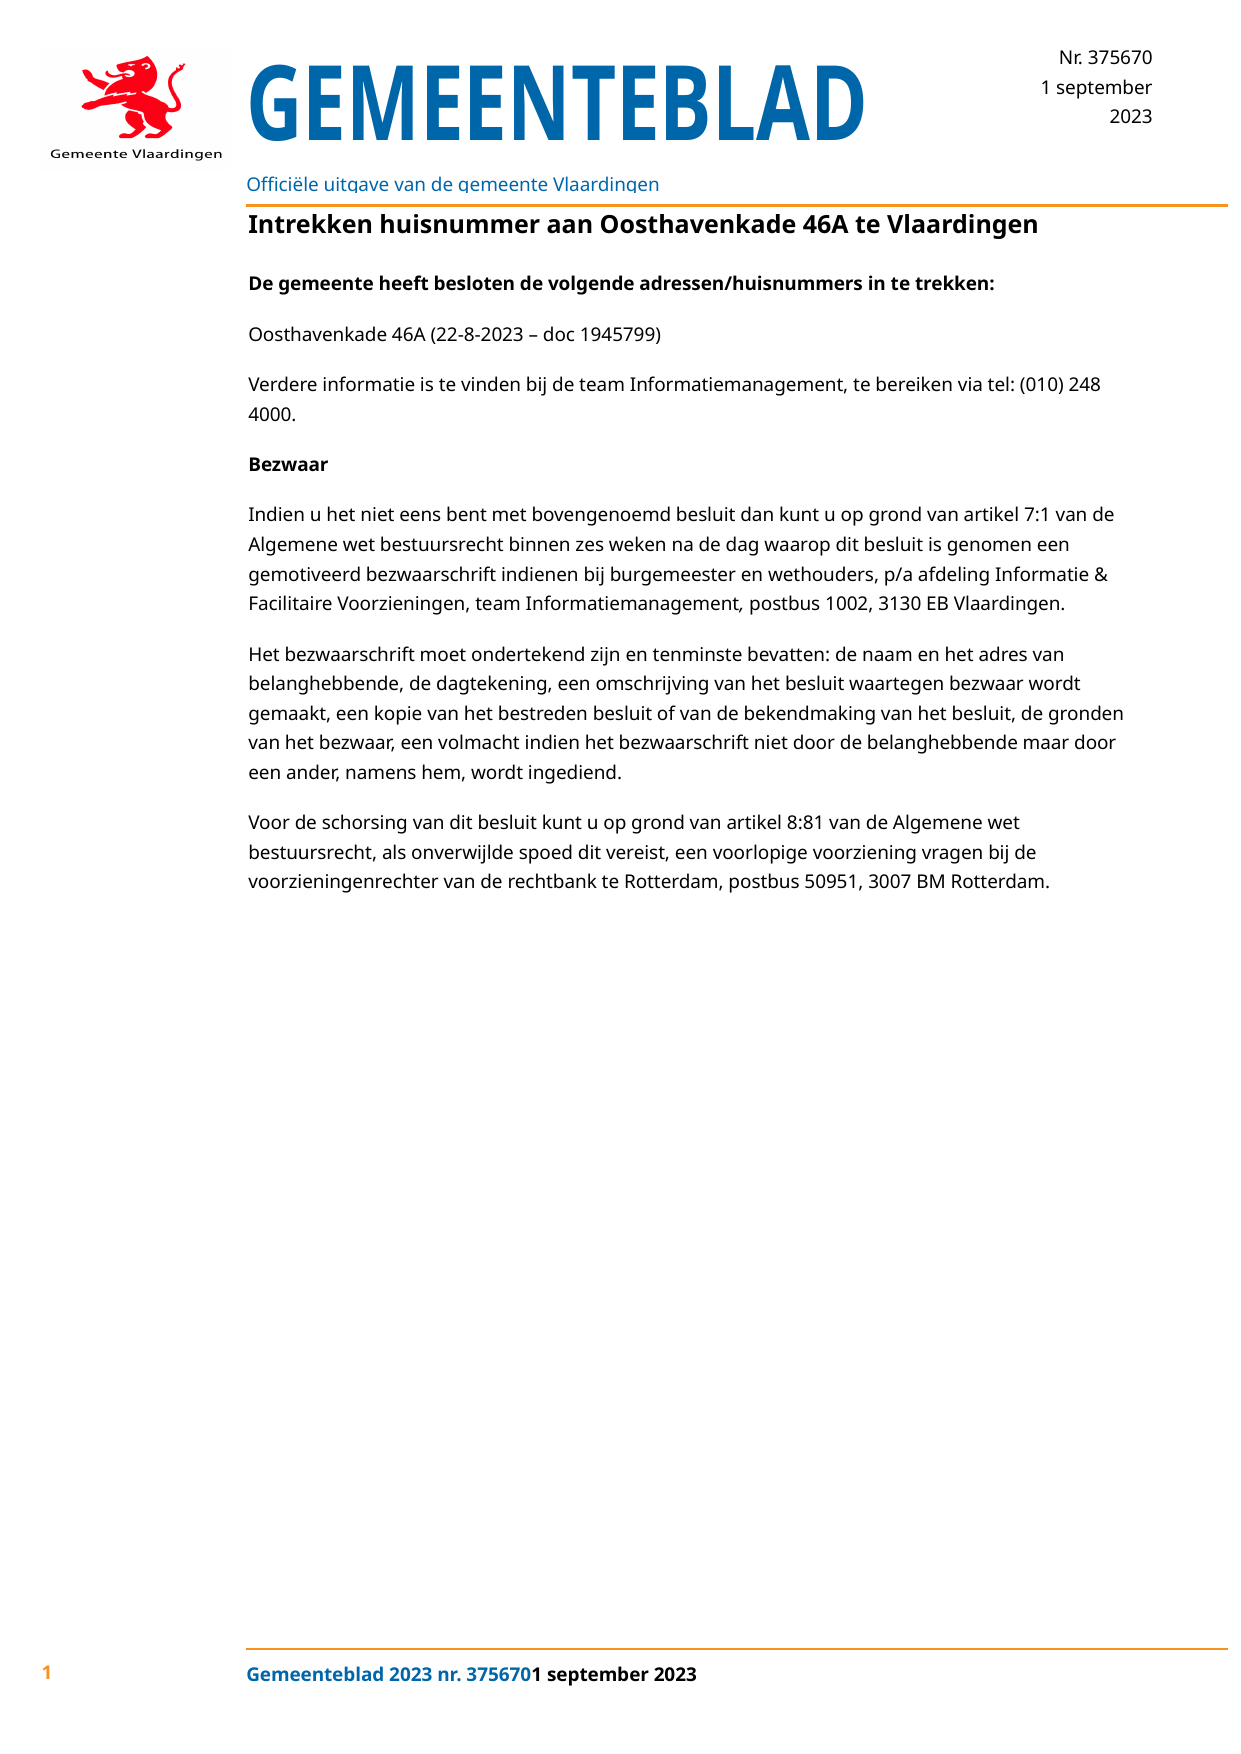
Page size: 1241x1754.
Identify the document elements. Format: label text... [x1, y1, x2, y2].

text Het bezwaarschrift moet ondertekend zijn en tenminste bevatten: de naam en het adres van belanghebbende, de dagtekening, een omschrijving van het besluit waartegen bezwaar wordt gemaakt, een kopie van het bestreden besluit of van de bekendmaking van het besluit, de gronden van het bezwaar, een volmacht indien het bezwaarschrift niet door de belanghebbende maar door een ander, namens hem, wordt ingediend. [248, 641, 1152, 785]
text Verdere informatie is te vinden bij de team Informatiemanagement, te bereiken via tel: (010) 248 4000. [248, 371, 1152, 426]
text Intrekken huisnummer aan Oosthavenkade 46A te Vlaardingen [248, 207, 1152, 241]
text De gemeente heeft besloten de volgende adressen/huisnummers in te trekken: [248, 270, 1152, 296]
text Voor de schorsing van dit besluit kunt u op grond van artikel 8:81 van de Algemene wet bestuursrecht, als onverwijlde spoed dit vereist, een voorlopige voorziening vragen bij de voorzieningenrechter van de rechtbank te Rotterdam, postbus 50951, 3007 BM Rotterdam. [248, 809, 1152, 894]
picture [41, 47, 231, 172]
text Oosthavenkade 46A (22-8-2023 – doc 1945799) [248, 321, 1152, 346]
text Indien u het niet eens bent met bovengenoemd besluit dan kunt u op grond van artikel 7:1 van de Algemene wet bestuursrecht binnen zes weken na de dag waarop dit besluit is genomen een gemotiveerd bezwaarschrift indienen bij burgemeester en wethouders, p/a afdeling Informatie & Facilitaire Voorzieningen, team Informatiemanagement, postbus 1002, 3130 EB Vlaardingen. [248, 502, 1152, 616]
text Bezwaar [248, 451, 1152, 477]
